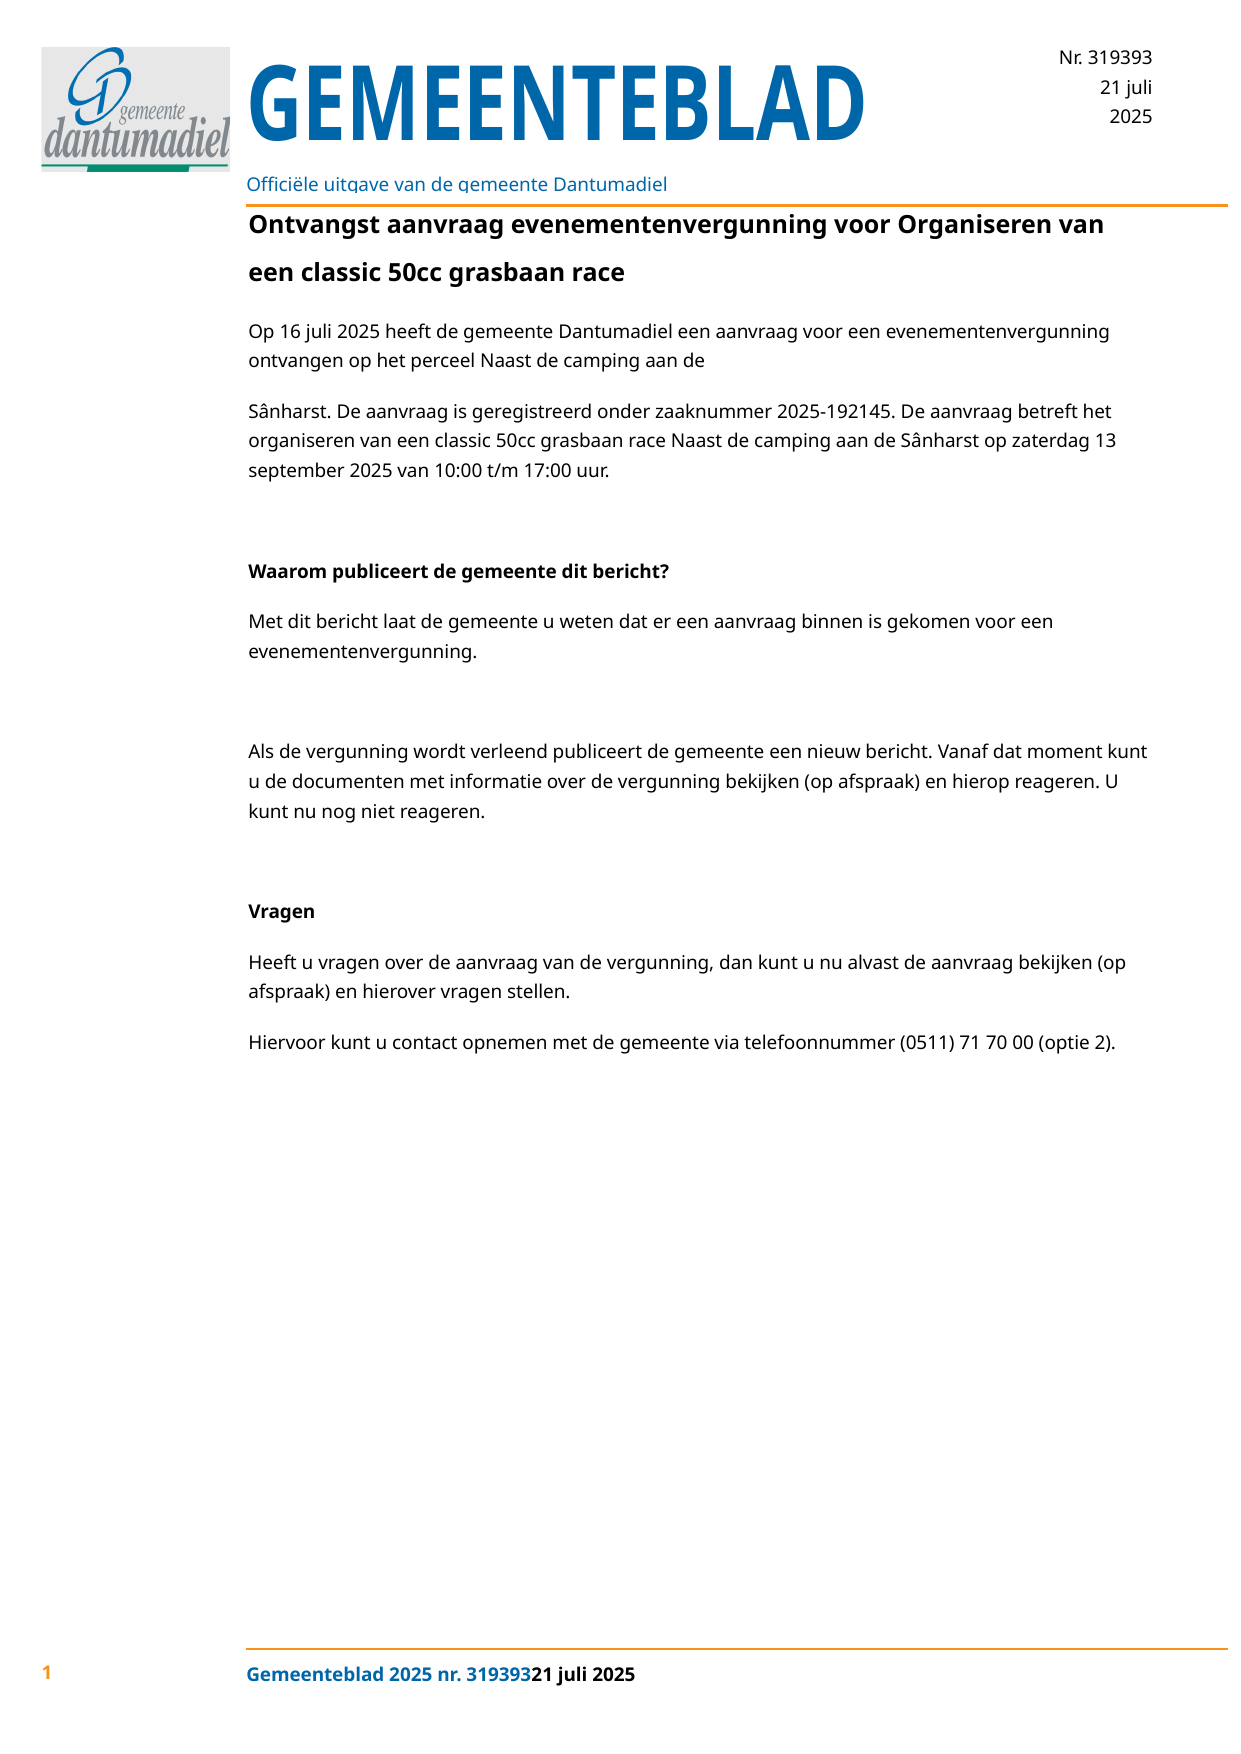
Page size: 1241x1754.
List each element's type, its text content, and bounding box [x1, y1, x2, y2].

text Op 16 juli 2025 heeft de gemeente Dantumadiel een aanvraag voor een evenementenvergunning ontvangen op het perceel Naast de camping aan de [248, 318, 1152, 373]
text Vragen [248, 899, 1152, 924]
text Met dit bericht laat de gemeente u weten dat er een aanvraag binnen is gekomen voor een evenementenvergunning. [248, 608, 1152, 664]
text Waarom publiceert de gemeente dit bericht? [248, 558, 1152, 584]
text Als de vergunning wordt verleend publiceert de gemeente een nieuw bericht. Vanaf dat moment kunt u de documenten met informatie over de vergunning bekijken (op afspraak) en hierop reageren. U kunt nu nog niet reageren. [248, 739, 1152, 824]
text Ontvangst aanvraag evenementenvergunning voor Organiseren van een classic 50cc grasbaan race [248, 207, 1152, 288]
text Heeft u vragen over de aanvraag van de vergunning, dan kunt u nu alvast de aanvraag bekijken (op afspraak) en hierover vragen stellen. [248, 949, 1152, 1004]
text Hiervoor kunt u contact opnemen met de gemeente via telefoonnummer (0511) 71 70 00 (optie 2). [248, 1029, 1152, 1055]
picture [41, 47, 231, 172]
text Sânharst. De aanvraag is geregistreerd onder zaaknummer 2025-192145. De aanvraag betreft het organiseren van een classic 50cc grasbaan race Naast de camping aan de Sânharst op zaterdag 13 september 2025 van 10:00 t/m 17:00 uur. [248, 398, 1152, 483]
